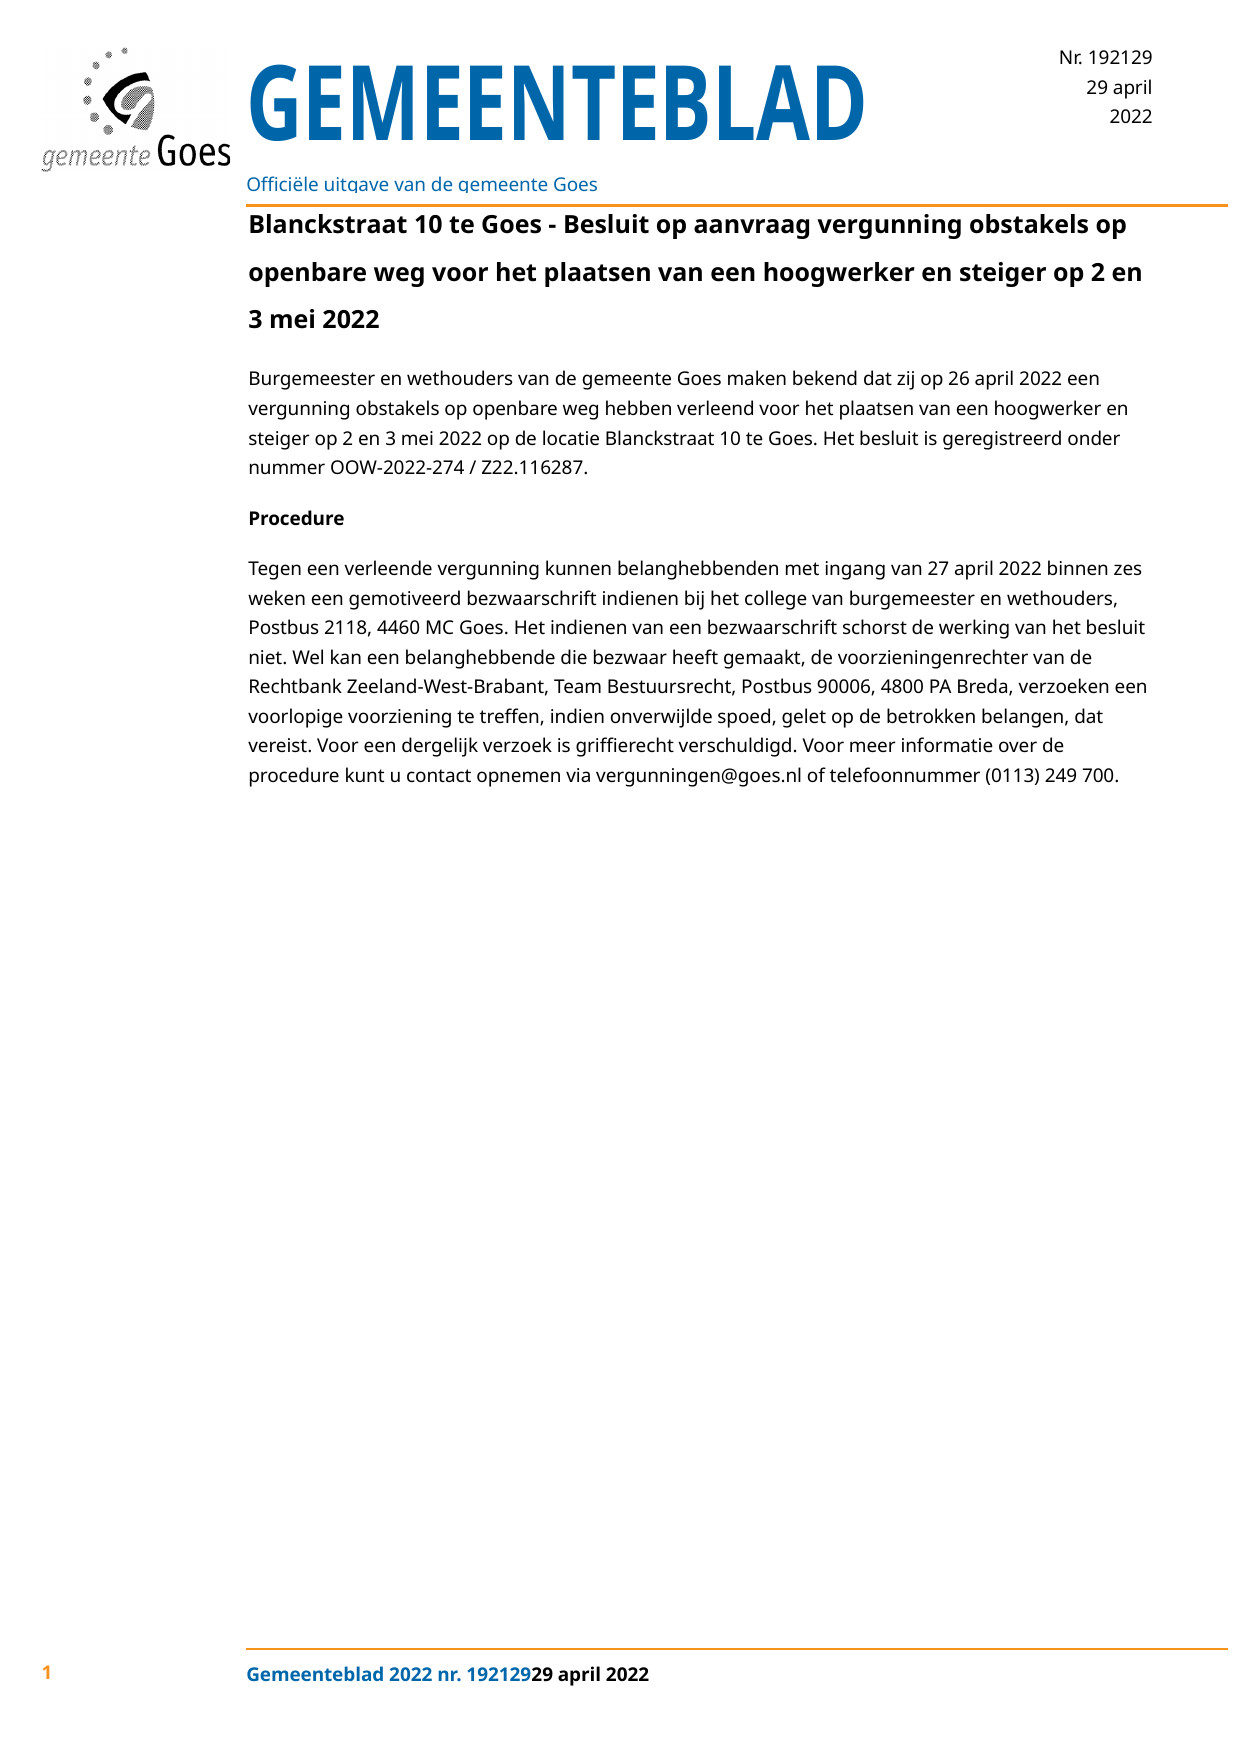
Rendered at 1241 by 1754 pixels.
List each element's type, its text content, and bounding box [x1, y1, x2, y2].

text Blanckstraat 10 te Goes - Besluit op aanvraag vergunning obstakels op openbare weg voor het plaatsen van een hoogwerker en steiger op 2 en 3 mei 2022 [248, 207, 1152, 336]
picture [41, 47, 231, 172]
text Burgemeester en wethouders van de gemeente Goes maken bekend dat zij op 26 april 2022 een vergunning obstakels op openbare weg hebben verleend voor het plaatsen van een hoogwerker en steiger op 2 en 3 mei 2022 op de locatie Blanckstraat 10 te Goes. Het besluit is geregistreerd onder nummer OOW-2022-274 / Z22.116287. [248, 366, 1152, 480]
text Procedure [248, 505, 1152, 530]
text Tegen een verleende vergunning kunnen belanghebbenden met ingang van 27 april 2022 binnen zes weken een gemotiveerd bezwaarschrift indienen bij het college van burgemeester en wethouders, Postbus 2118, 4460 MC Goes. Het indienen van een bezwaarschrift schorst de werking van het besluit niet. Wel kan een belanghebbende die bezwaar heeft gemaakt, de voorzieningenrechter van de Rechtbank Zeeland-West-Brabant, Team Bestuursrecht, Postbus 90006, 4800 PA Breda, verzoeken een voorlopige voorziening te treffen, indien onverwijlde spoed, gelet op de betrokken belangen, dat vereist. Voor een dergelijk verzoek is griffierecht verschuldigd. Voor meer informatie over de procedure kunt u contact opnemen via vergunningen@goes.nl of telefoonnummer (0113) 249 700. [248, 555, 1152, 788]
